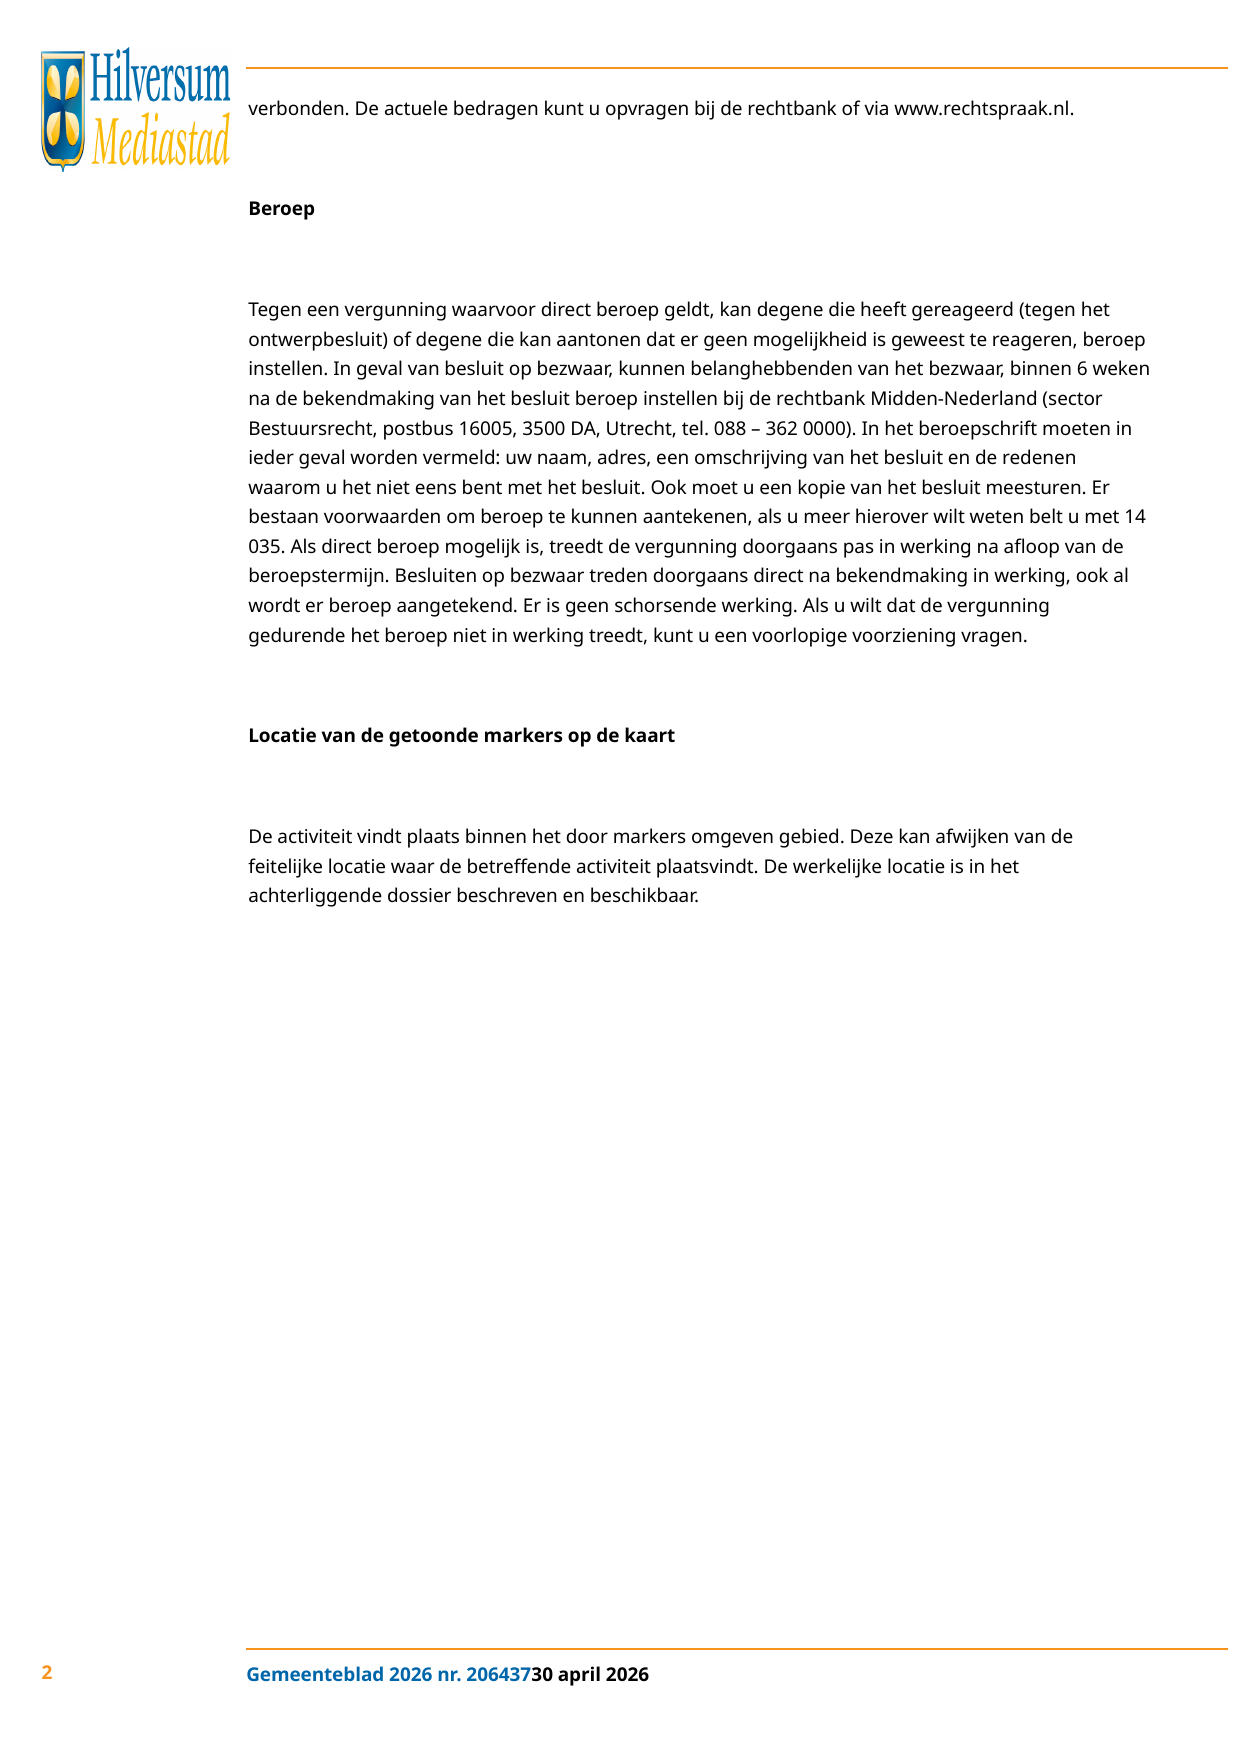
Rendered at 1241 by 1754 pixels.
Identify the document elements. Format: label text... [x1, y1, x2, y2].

text Tegen een vergunning waarvoor direct beroep geldt, kan degene die heeft gereageerd (tegen het ontwerpbesluit) of degene die kan aantonen dat er geen mogelijkheid is geweest te reageren, beroep instellen. In geval van besluit op bezwaar, kunnen belanghebbenden van het bezwaar, binnen 6 weken na de bekendmaking van het besluit beroep instellen bij de rechtbank Midden-Nederland (sector Bestuursrecht, postbus 16005, 3500 DA, Utrecht, tel. 088 – 362 0000). In het beroepschrift moeten in ieder geval worden vermeld: uw naam, adres, een omschrijving van het besluit en de redenen waarom u het niet eens bent met het besluit. Ook moet u een kopie van het besluit meesturen. Er bestaan voorwaarden om beroep te kunnen aantekenen, als u meer hierover wilt weten belt u met 14 035. Als direct beroep mogelijk is, treedt de vergunning doorgaans pas in werking na afloop van de beroepstermijn. Besluiten op bezwaar treden doorgaans direct na bekendmaking in werking, ook al wordt er beroep aangetekend. Er is geen schorsende werking. Als u wilt dat de vergunning gedurende het beroep niet in werking treedt, kunt u een voorlopige voorziening vragen. [248, 296, 1152, 648]
text Locatie van de getoonde markers op de kaart [248, 723, 1152, 748]
picture [41, 47, 231, 172]
text De activiteit vindt plaats binnen het door markers omgeven gebied. Deze kan afwijken van de feitelijke locatie waar de betreffende activiteit plaatsvindt. De werkelijke locatie is in het achterliggende dossier beschreven en beschikbaar. [248, 823, 1152, 908]
text Beroep [248, 196, 1152, 221]
text verbonden. De actuele bedragen kunt u opvragen bij de rechtbank of via www.rechtspraak.nl. [248, 95, 1152, 121]
